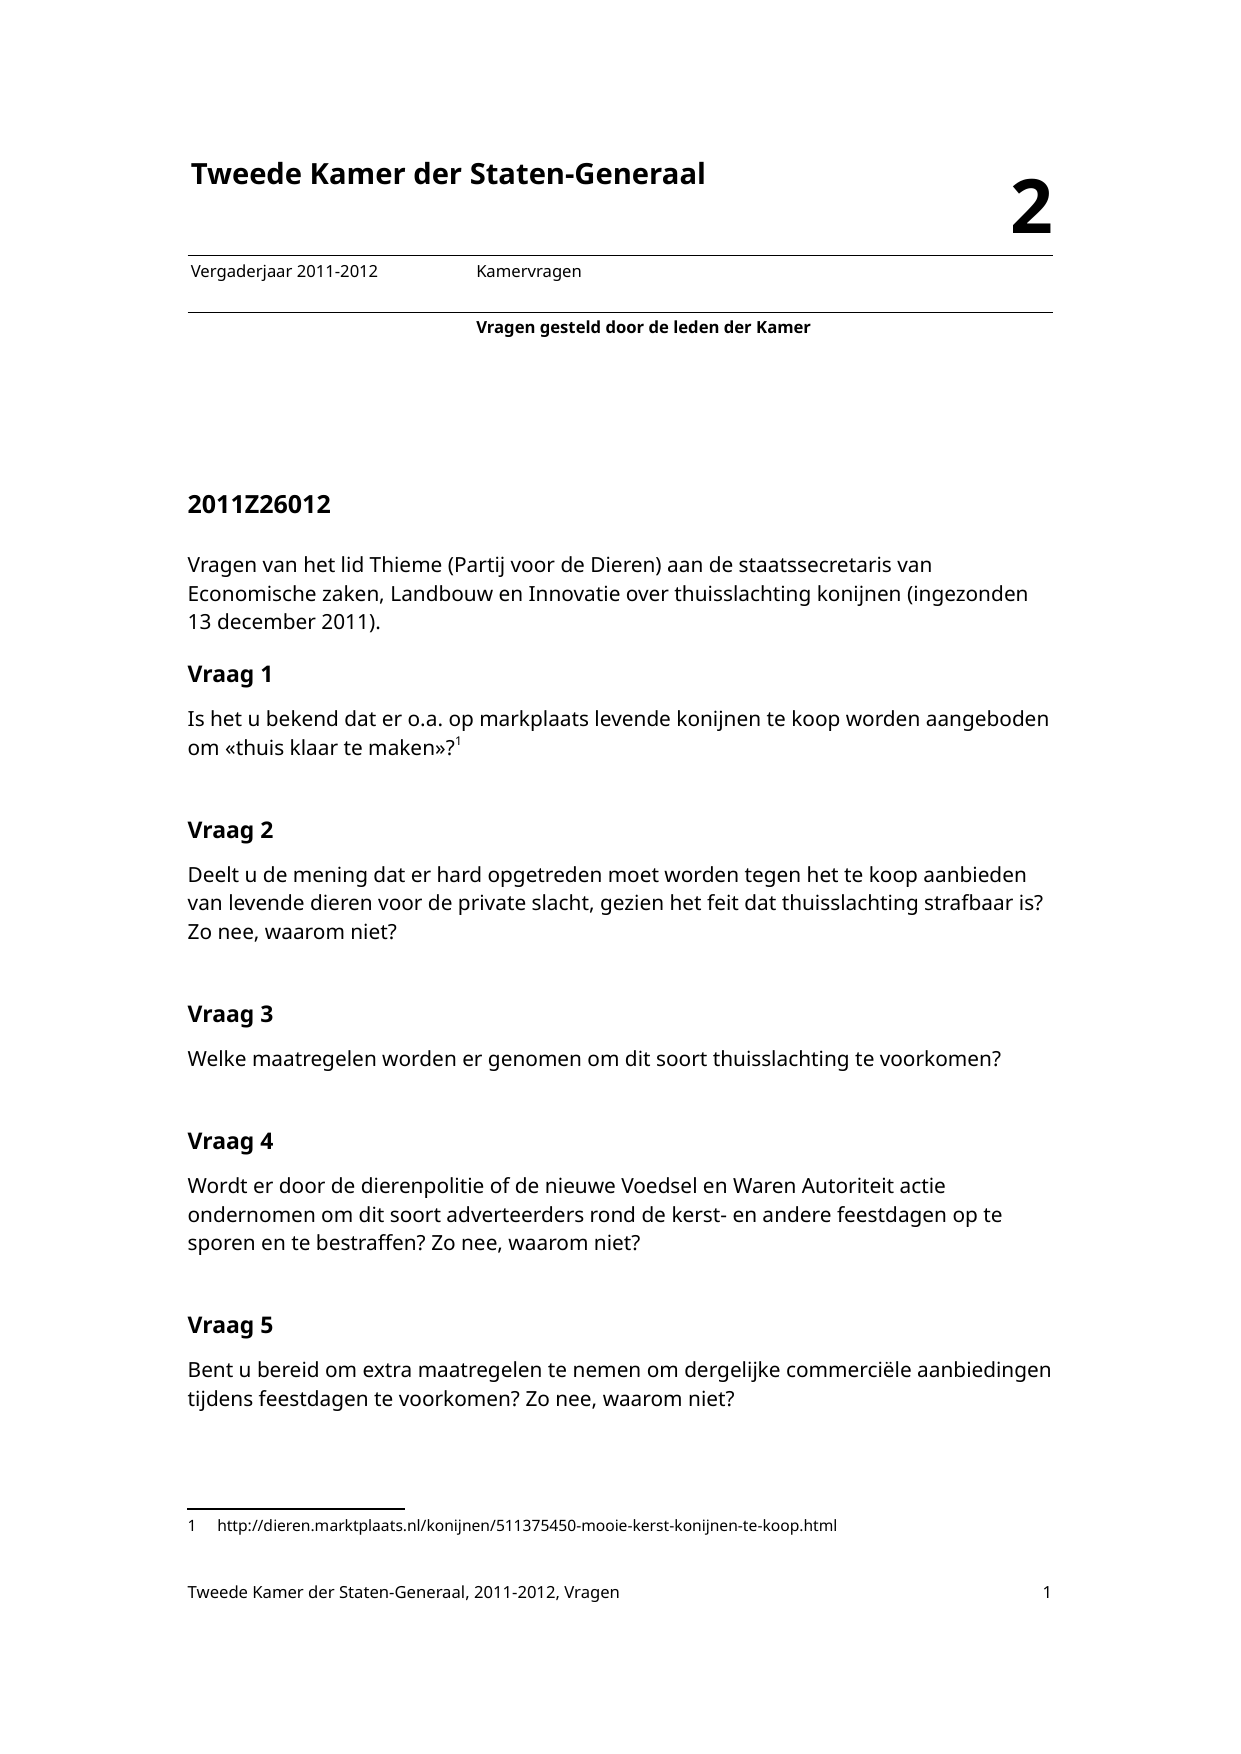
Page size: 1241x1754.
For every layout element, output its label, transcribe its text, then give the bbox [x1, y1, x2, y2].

text Bent u bereid om extra maatregelen te nemen om dergelijke commerciële aanbiedingen tijdens feestdagen te voorkomen? Zo nee, waarom niet? [187, 1355, 1053, 1412]
text http://dieren.marktplaats.nl/konijnen/511375450-mooie-kerst-konijnen-te-koop.html [187, 1508, 1053, 1536]
table_header 2 [880, 150, 1053, 255]
subtitle Vraag 1 [187, 658, 1053, 689]
table_cell Vragen gesteld door de leden der Kamer [473, 313, 1053, 339]
table_cell [188, 313, 473, 339]
subtitle Vraag 2 [187, 814, 1053, 845]
text 2011Z26012 [187, 487, 1053, 521]
subtitle Vraag 5 [187, 1309, 1053, 1340]
subtitle Vraag 4 [187, 1125, 1053, 1156]
text Wordt er door de dierenpolitie of de nieuwe Voedsel en Waren Autoriteit actie ondernomen om dit soort adverteerders rond de kerst- en andere feestdagen op te sporen en te bestraffen? Zo nee, waarom niet? [187, 1171, 1053, 1257]
table_cell Kamervragen [473, 256, 1053, 312]
text Deelt u de mening dat er hard opgetreden moet worden tegen het te koop aanbieden van levende dieren voor de private slacht, gezien het feit dat thuisslachting strafbaar is? Zo nee, waarom niet? [187, 860, 1053, 945]
text Vragen van het lid Thieme (Partij voor de Dieren) aan de staatssecretaris van Economische zaken, Landbouw en Innovatie over thuisslachting konijnen (ingezonden 13 december 2011). [187, 550, 1053, 636]
text Is het u bekend dat er o.a. op markplaats levende konijnen te koop worden aangeboden om «thuis klaar te maken»? [187, 704, 1053, 761]
table_header Tweede Kamer der Staten-Generaal [188, 150, 879, 255]
text Welke maatregelen worden er genomen om dit soort thuisslachting te voorkomen? [187, 1044, 1053, 1072]
table_cell Vergaderjaar 2011-2012 [188, 256, 473, 312]
subtitle Vraag 3 [187, 998, 1053, 1029]
